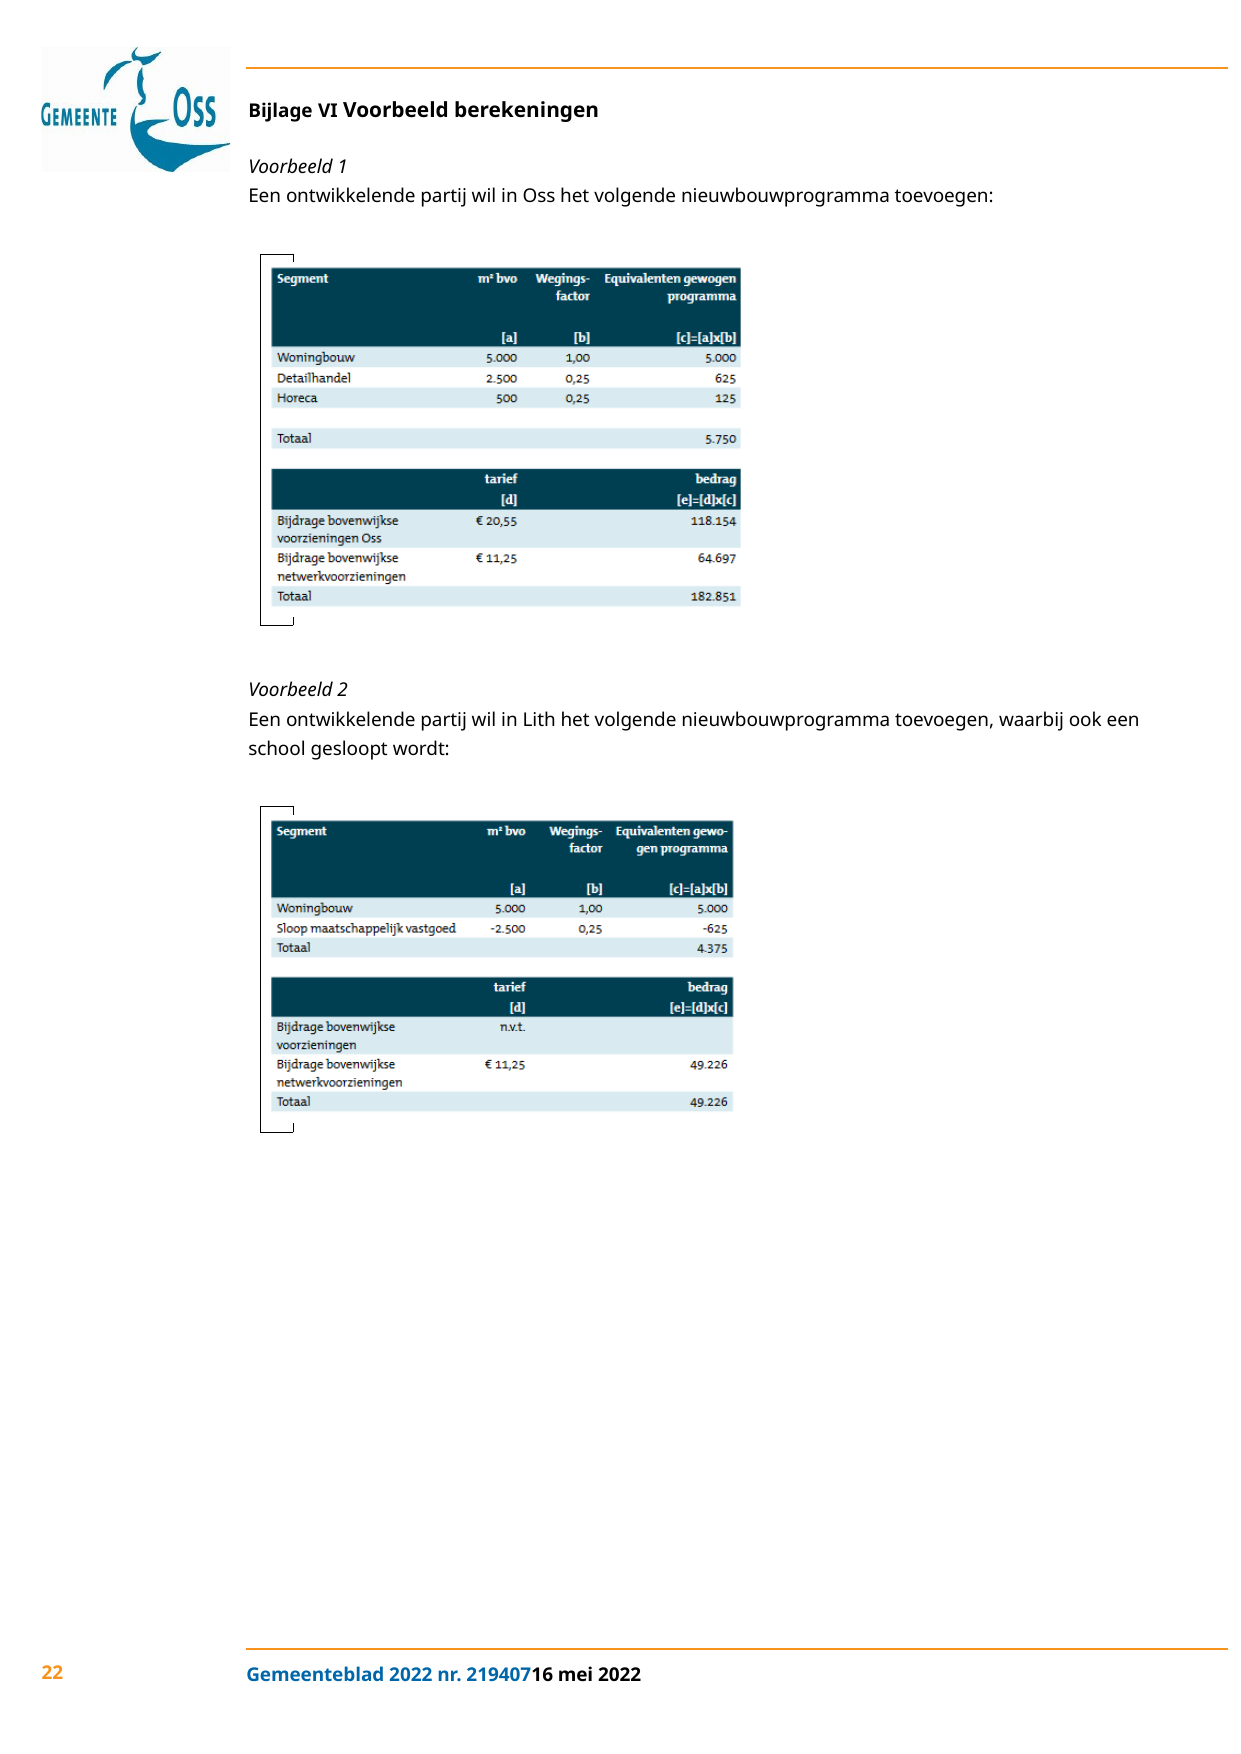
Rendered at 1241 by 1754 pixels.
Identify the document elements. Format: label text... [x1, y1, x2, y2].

picture [41, 47, 231, 172]
picture [317, 275, 327, 282]
picture [579, 333, 589, 344]
picture [681, 294, 728, 302]
picture [507, 333, 517, 344]
picture [557, 292, 571, 300]
picture [677, 333, 684, 344]
picture [537, 273, 565, 286]
picture [503, 495, 517, 506]
picture [268, 262, 741, 617]
picture [669, 294, 678, 303]
picture [497, 273, 517, 282]
text Voorbeeld 2 [248, 676, 1152, 702]
picture [697, 474, 736, 486]
picture [678, 495, 691, 506]
picture [268, 815, 741, 1123]
picture [485, 474, 516, 483]
picture [611, 273, 680, 286]
text Bijlage VI Voorbeeld berekeningen [248, 95, 1152, 123]
picture [701, 495, 731, 506]
text Voorbeeld 1 [248, 153, 1152, 179]
text Een ontwikkelende partij wil in Oss het volgende nieuwbouwprogramma toevoegen: [248, 182, 1152, 208]
picture [722, 333, 736, 344]
picture [684, 277, 717, 286]
picture [574, 292, 588, 300]
picture [567, 277, 579, 286]
picture [717, 277, 728, 286]
picture [703, 333, 719, 344]
picture [479, 275, 493, 282]
picture [281, 277, 315, 286]
text Een ontwikkelende partij wil in Lith het volgende nieuwbouwprogramma toevoegen, waarbij ook een school gesloopt wordt: [248, 706, 1152, 761]
